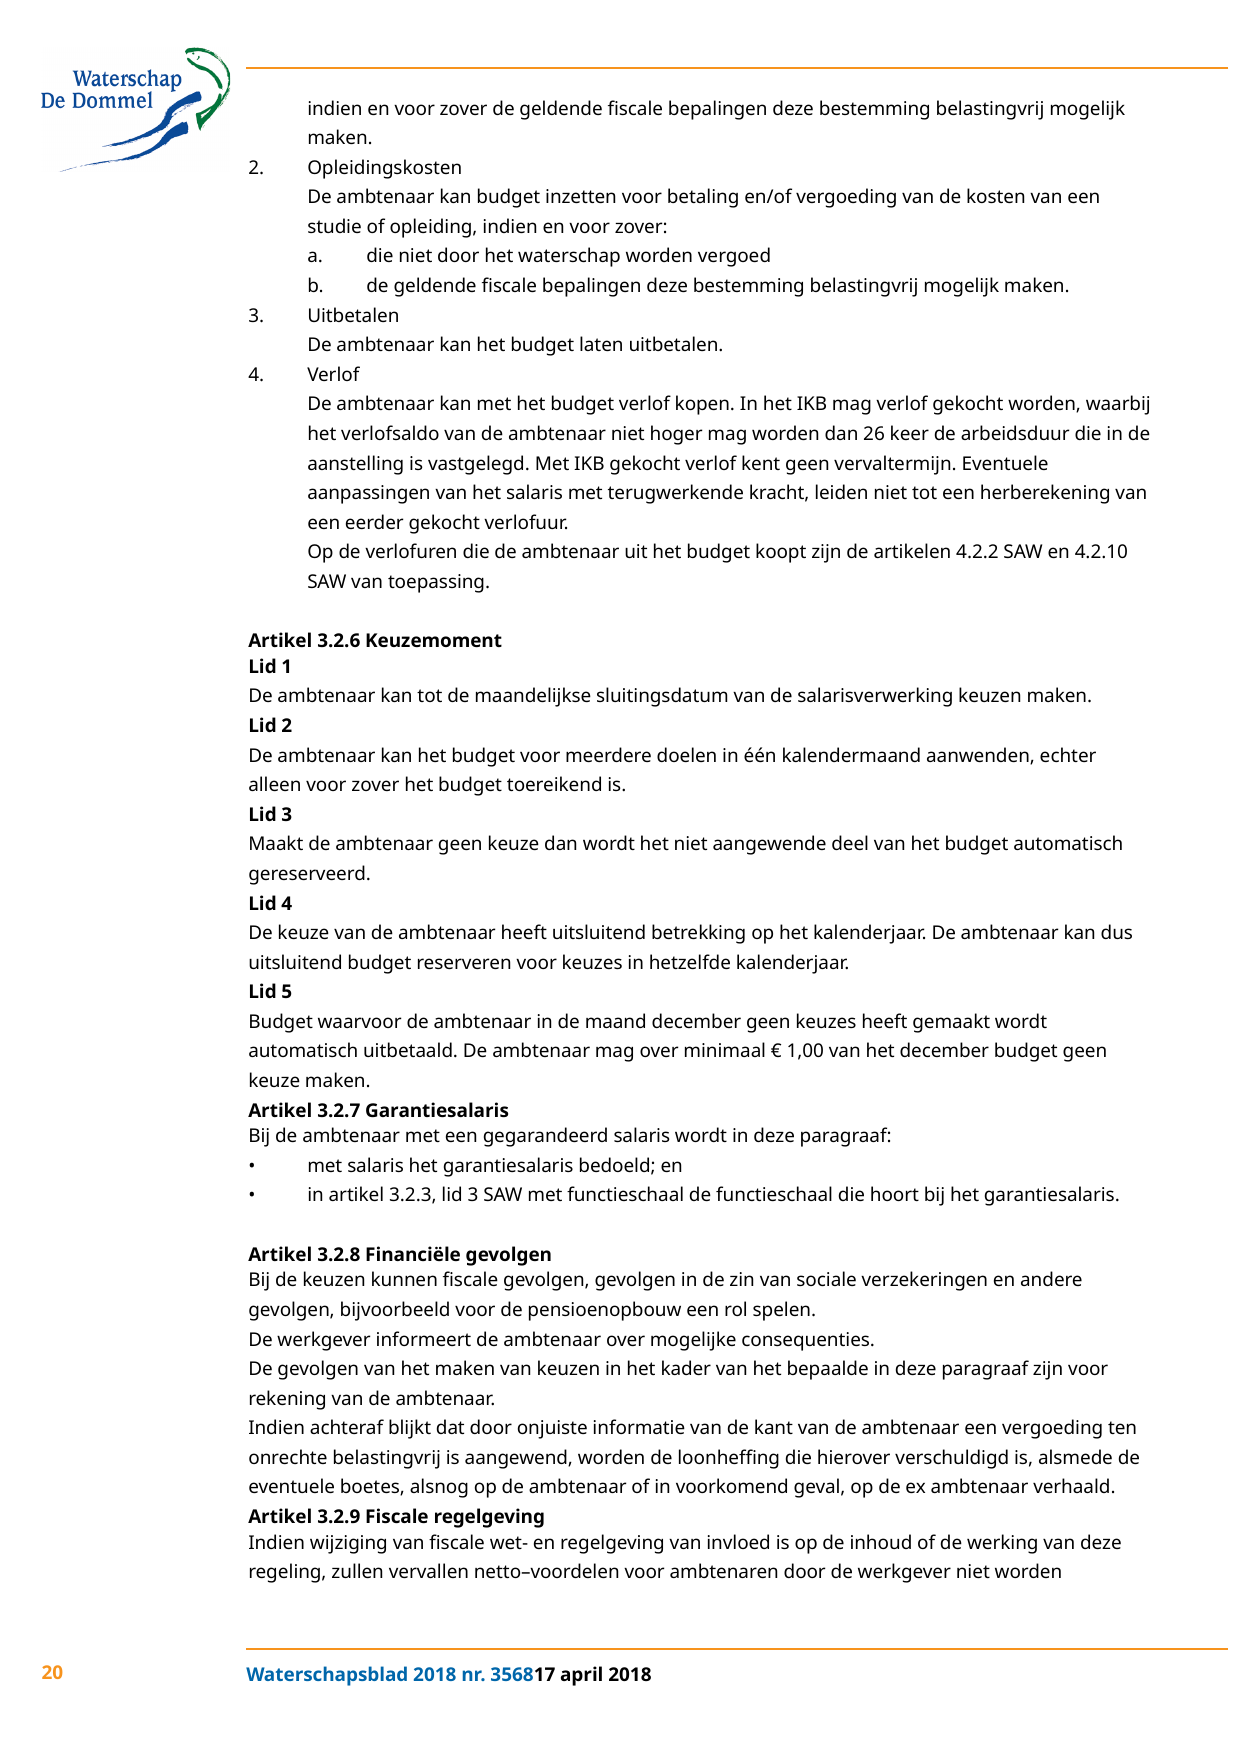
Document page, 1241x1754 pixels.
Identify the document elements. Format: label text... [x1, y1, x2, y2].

list De ambtenaar kan het budget laten uitbetalen. [248, 331, 1152, 357]
text Indien wijziging van fiscale wet- en regelgeving van invloed is op de inhoud of de werking van deze regeling, zullen vervallen netto–voordelen voor ambtenaren door de werkgever niet worden [248, 1529, 1152, 1584]
text Budget waarvoor de ambtenaar in de maand december geen keuzes heeft gemaakt wordt automatisch uitbetaald. De ambtenaar mag over minimaal € 1,00 van het december budget geen keuze maken. [248, 1008, 1152, 1093]
list De ambtenaar kan met het budget verlof kopen. In het IKB mag verlof gekocht worden, waarbij het verlofsaldo van de ambtenaar niet hoger mag worden dan 26 keer de arbeidsduur die in de aanstelling is vastgelegd. Met IKB gekocht verlof kent geen vervaltermijn. Eventuele aanpassingen van het salaris met terugwerkende kracht, leiden niet tot een herberekening van een eerder gekocht verlofuur. [248, 391, 1152, 535]
text Maakt de ambtenaar geen keuze dan wordt het niet aangewende deel van het budget automatisch gereserveerd. [248, 831, 1152, 886]
text Lid 1 [248, 653, 1152, 679]
list indien en voor zover de geldende fiscale bepalingen deze bestemming belastingvrij mogelijk maken. [248, 95, 1152, 150]
list de geldende fiscale bepalingen deze bestemming belastingvrij mogelijk maken. [307, 272, 1152, 298]
list Opleidingskosten [248, 154, 1152, 180]
list Uitbetalen [248, 302, 1152, 328]
list Verlof [248, 361, 1152, 387]
picture [41, 47, 231, 172]
list De ambtenaar kan budget inzetten voor betaling en/of vergoeding van de kosten van een studie of opleiding, indien en voor zover: [248, 183, 1152, 239]
text Lid 5 [248, 978, 1152, 1004]
text Artikel 3.2.8 Financiële gevolgen [248, 1241, 1152, 1267]
list in artikel 3.2.3, lid 3 SAW met functieschaal de functieschaal die hoort bij het garantiesalaris. [248, 1182, 1152, 1207]
text De gevolgen van het maken van keuzen in het kader van het bepaalde in deze paragraaf zijn voor rekening van de ambtenaar. [248, 1355, 1152, 1411]
text Bij de keuzen kunnen fiscale gevolgen, gevolgen in de zin van sociale verzekeringen en andere gevolgen, bijvoorbeeld voor de pensioenopbouw een rol spelen. [248, 1267, 1152, 1322]
text De ambtenaar kan het budget voor meerdere doelen in één kalendermaand aanwenden, echter alleen voor zover het budget toereikend is. [248, 742, 1152, 797]
text Artikel 3.2.9 Fiscale regelgeving [248, 1503, 1152, 1529]
list die niet door het waterschap worden vergoed [307, 243, 1152, 268]
text Lid 3 [248, 801, 1152, 827]
text Artikel 3.2.7 Garantiesalaris [248, 1097, 1152, 1122]
text Lid 4 [248, 890, 1152, 915]
text Lid 2 [248, 712, 1152, 738]
text De keuze van de ambtenaar heeft uitsluitend betrekking op het kalenderjaar. De ambtenaar kan dus uitsluitend budget reserveren voor keuzes in hetzelfde kalenderjaar. [248, 919, 1152, 974]
text Artikel 3.2.6 Keuzemoment [248, 627, 1152, 653]
text Bij de ambtenaar met een gegarandeerd salaris wordt in deze paragraaf: [248, 1122, 1152, 1148]
text Indien achteraf blijkt dat door onjuiste informatie van de kant van de ambtenaar een vergoeding ten onrechte belastingvrij is aangewend, worden de loonheffing die hierover verschuldigd is, alsmede de eventuele boetes, alsnog op de ambtenaar of in voorkomend geval, op de ex ambtenaar verhaald. [248, 1414, 1152, 1499]
list Op de verlofuren die de ambtenaar uit het budget koopt zijn de artikelen 4.2.2 SAW en 4.2.10 SAW van toepassing. [248, 538, 1152, 594]
list met salaris het garantiesalaris bedoeld; en [248, 1152, 1152, 1178]
text De werkgever informeert de ambtenaar over mogelijke consequenties. [248, 1326, 1152, 1351]
text De ambtenaar kan tot de maandelijkse sluitingsdatum van de salarisverwerking keuzen maken. [248, 683, 1152, 708]
